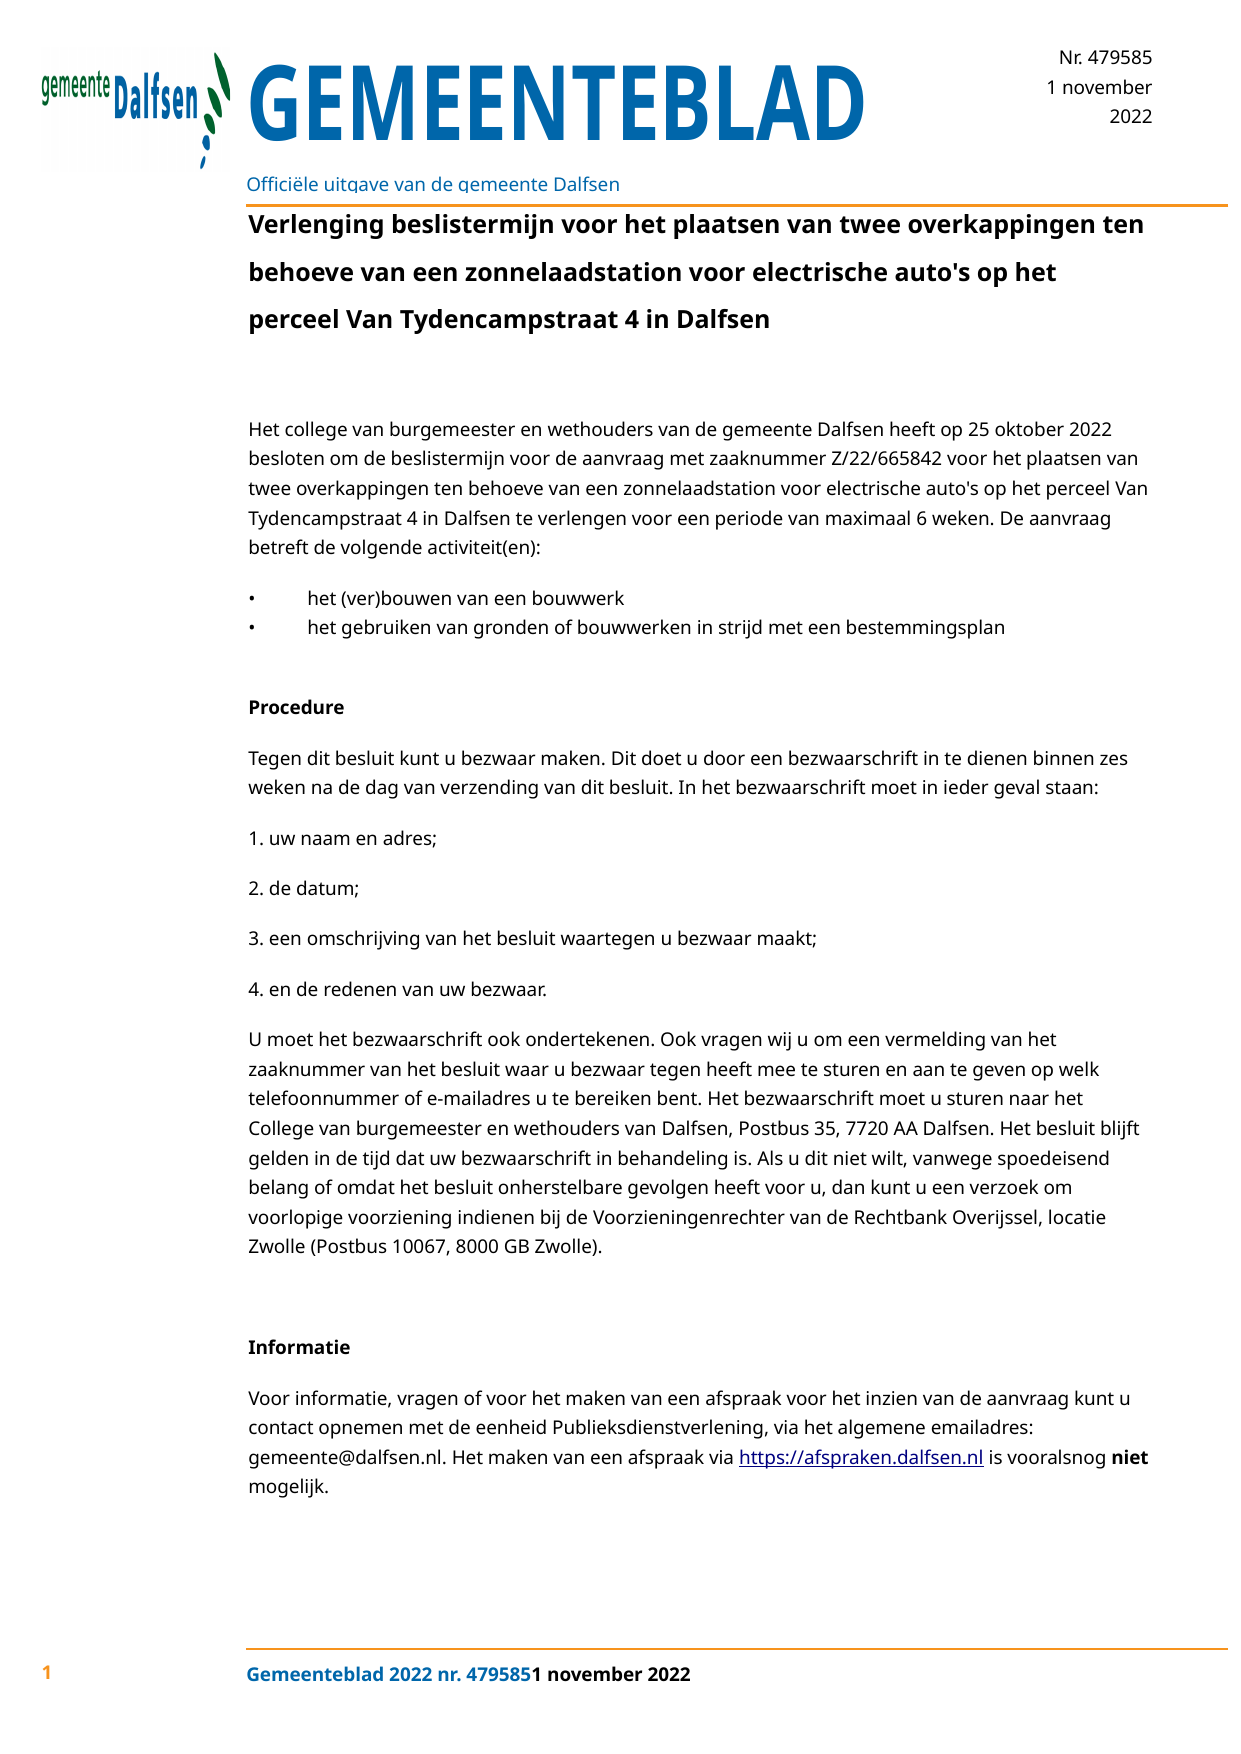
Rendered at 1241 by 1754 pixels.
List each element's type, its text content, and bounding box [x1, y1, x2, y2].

text 4. en de redenen van uw bezwaar. [248, 976, 1152, 1002]
list het (ver)bouwen van een bouwwerk [248, 585, 1152, 610]
list het gebruiken van gronden of bouwwerken in strijd met een bestemmingsplan [248, 614, 1152, 640]
text 3. een omschrijving van het besluit waartegen u bezwaar maakt; [248, 926, 1152, 951]
text 2. de datum; [248, 875, 1152, 901]
text Informatie [248, 1334, 1152, 1360]
text Tegen dit besluit kunt u bezwaar maken. Dit doet u door een bezwaarschrift in te dienen binnen zes weken na de dag van verzending van dit besluit. In het bezwaarschrift moet in ieder geval staan: [248, 745, 1152, 800]
text Verlenging beslistermijn voor het plaatsen van twee overkappingen ten behoeve van een zonnelaadstation voor electrische auto's op het perceel Van Tydencampstraat 4 in Dalfsen [248, 207, 1152, 336]
text Het college van burgemeester en wethouders van de gemeente Dalfsen heeft op 25 oktober 2022 besloten om de beslistermijn voor de aanvraag met zaaknummer Z/22/665842 voor het plaatsen van twee overkappingen ten behoeve van een zonnelaadstation voor electrische auto's op het perceel Van Tydencampstraat 4 in Dalfsen te verlengen voor een periode van maximaal 6 weken. De aanvraag betreft de volgende activiteit(en): [248, 416, 1152, 560]
text Voor informatie, vragen of voor het maken van een afspraak voor het inzien van de aanvraag kunt u contact opnemen met de eenheid Publieksdienstverlening, via het algemene emailadres: gemeente@dalfsen.nl. Het maken van een afspraak via https://afspraken.dalfsen.nl is vooralsnog niet mogelijk. [248, 1385, 1152, 1499]
text U moet het bezwaarschrift ook ondertekenen. Ook vragen wij u om een vermelding van het zaaknummer van het besluit waar u bezwaar tegen heeft mee te sturen en aan te geven op welk telefoonnummer of e-mailadres u te bereiken bent. Het bezwaarschrift moet u sturen naar het College van burgemeester en wethouders van Dalfsen, Postbus 35, 7720 AA Dalfsen. Het besluit blijft gelden in de tijd dat uw bezwaarschrift in behandeling is. Als u dit niet wilt, vanwege spoedeisend belang of omdat het besluit onherstelbare gevolgen heeft voor u, dan kunt u een verzoek om voorlopige voorziening indienen bij de Voorzieningenrechter van de Rechtbank Overijssel, locatie Zwolle (Postbus 10067, 8000 GB Zwolle). [248, 1026, 1152, 1259]
picture [41, 47, 231, 172]
text Procedure [248, 694, 1152, 720]
text 1. uw naam en adres; [248, 825, 1152, 850]
